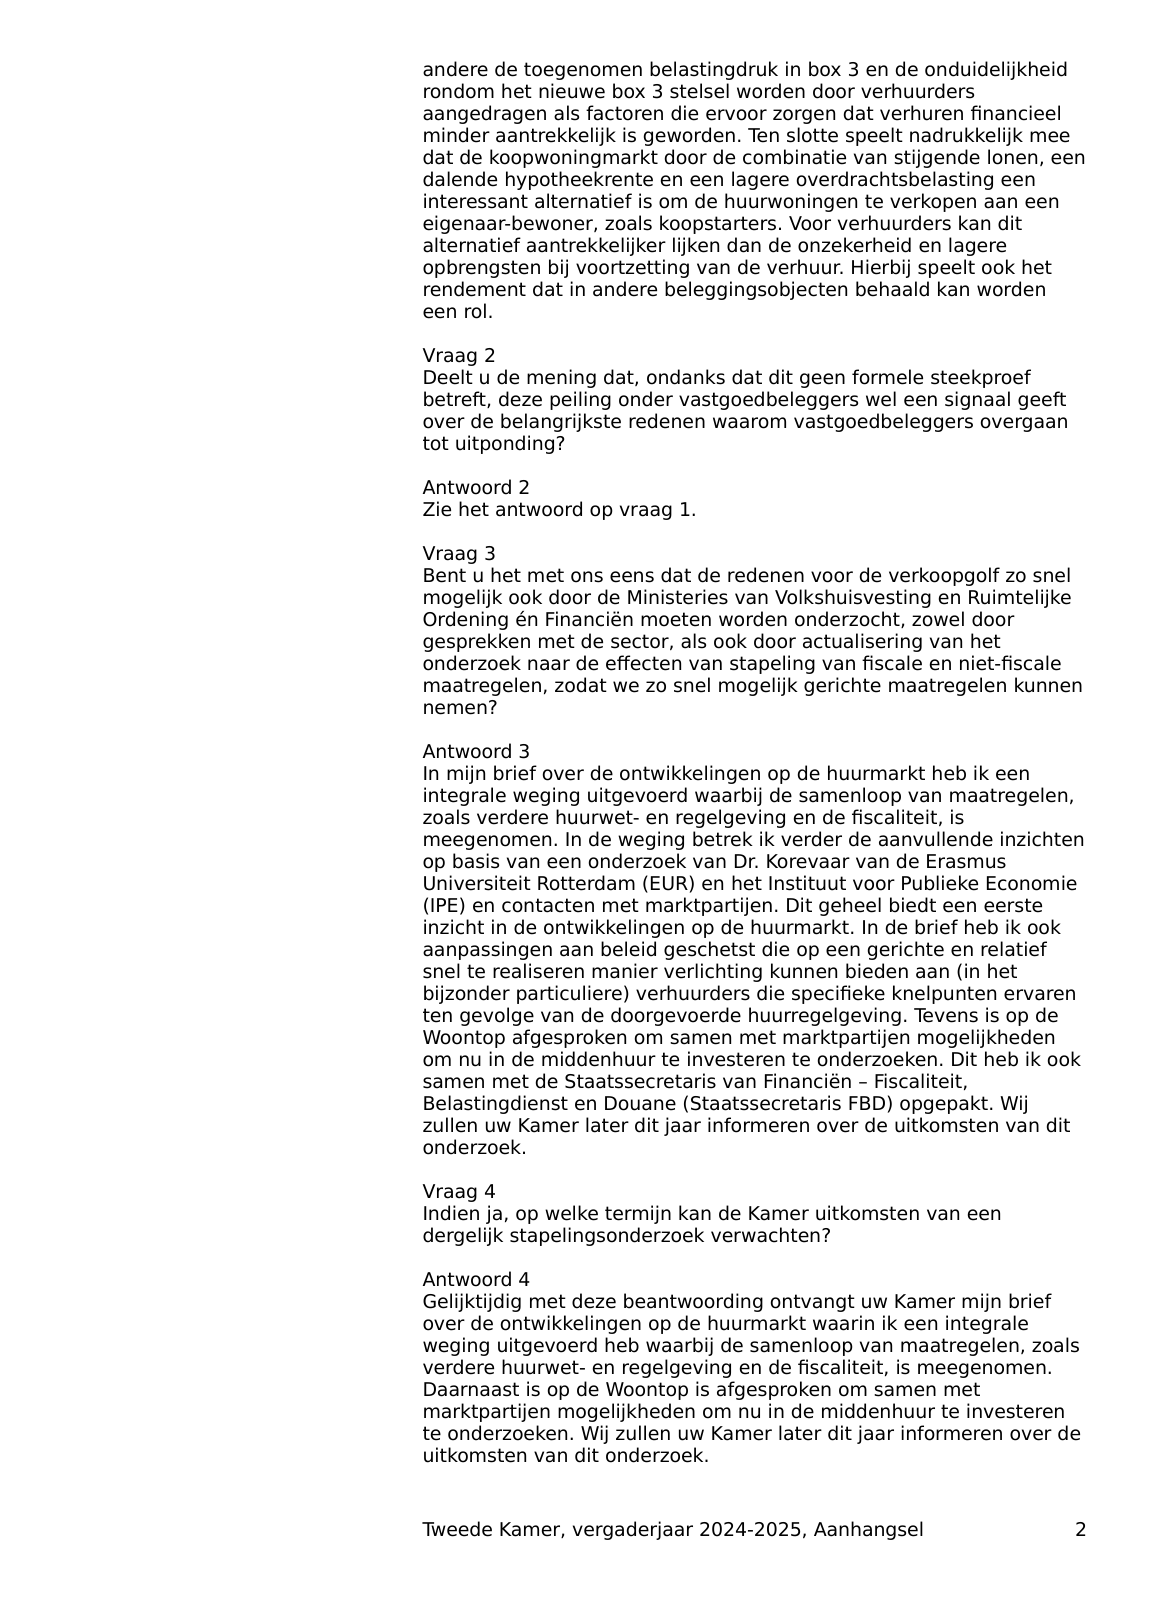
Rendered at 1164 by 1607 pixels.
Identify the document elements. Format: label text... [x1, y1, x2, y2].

text In mijn brief over de ontwikkelingen op de huurmarkt heb ik een integrale weging uitgevoerd waarbij de samenloop van maatregelen, zoals verdere huurwet- en regelgeving en de fiscaliteit, is meegenomen. In de weging betrek ik verder de aanvullende inzichten op basis van een onderzoek van Dr. Korevaar van de Erasmus Universiteit Rotterdam (EUR) en het Instituut voor Publieke Economie (IPE) en contacten met marktpartijen. Dit geheel biedt een eerste inzicht in de ontwikkelingen op de huurmarkt. In de brief heb ik ook aanpassingen aan beleid geschetst die op een gerichte en relatief snel te realiseren manier verlichting kunnen bieden aan (in het bijzonder particuliere) verhuurders die specifieke knelpunten ervaren ten gevolge van de doorgevoerde huurregelgeving. Tevens is op de Woontop afgesproken om samen met marktpartijen mogelijkheden om nu in de middenhuur te investeren te onderzoeken. Dit heb ik ook samen met de Staatssecretaris van Financiën – Fiscaliteit, Belastingdienst en Douane (Staatssecretaris FBD) opgepakt. Wij zullen uw Kamer later dit jaar informeren over de uitkomsten van dit onderzoek. [422, 763, 1087, 1159]
text andere de toegenomen belastingdruk in box 3 en de onduidelijkheid rondom het nieuwe box 3 stelsel worden door verhuurders aangedragen als factoren die ervoor zorgen dat verhuren financieel minder aantrekkelijk is geworden. Ten slotte speelt nadrukkelijk mee dat de koopwoningmarkt door de combinatie van stijgende lonen, een dalende hypotheekrente en een lagere overdrachtsbelasting een interessant alternatief is om de huurwoningen te verkopen aan een eigenaar-bewoner, zoals koopstarters. Voor verhuurders kan dit alternatief aantrekkelijker lijken dan de onzekerheid en lagere opbrengsten bij voortzetting van de verhuur. Hierbij speelt ook het rendement dat in andere beleggingsobjecten behaald kan worden een rol. [422, 59, 1087, 323]
text Vraag 2 [422, 345, 1087, 367]
text Antwoord 4 [422, 1269, 1087, 1291]
text Vraag 3 [422, 543, 1087, 565]
text Zie het antwoord op vraag 1. [422, 499, 1087, 521]
text Antwoord 2 [422, 477, 1087, 499]
text Vraag 4 [422, 1181, 1087, 1203]
text Indien ja, op welke termijn kan de Kamer uitkomsten van een dergelijk stapelingsonderzoek verwachten? [422, 1203, 1087, 1247]
text Bent u het met ons eens dat de redenen voor de verkoopgolf zo snel mogelijk ook door de Ministeries van Volkshuisvesting en Ruimtelijke Ordening én Financiën moeten worden onderzocht, zowel door gesprekken met de sector, als ook door actualisering van het onderzoek naar de effecten van stapeling van fiscale en niet-fiscale maatregelen, zodat we zo snel mogelijk gerichte maatregelen kunnen nemen? [422, 565, 1087, 719]
text Deelt u de mening dat, ondanks dat dit geen formele steekproef betreft, deze peiling onder vastgoedbeleggers wel een signaal geeft over de belangrijkste redenen waarom vastgoedbeleggers overgaan tot uitponding? [422, 367, 1087, 455]
text Gelijktijdig met deze beantwoording ontvangt uw Kamer mijn brief over de ontwikkelingen op de huurmarkt waarin ik een integrale weging uitgevoerd heb waarbij de samenloop van maatregelen, zoals verdere huurwet- en regelgeving en de fiscaliteit, is meegenomen. Daarnaast is op de Woontop is afgesproken om samen met marktpartijen mogelijkheden om nu in de middenhuur te investeren te onderzoeken. Wij zullen uw Kamer later dit jaar informeren over de uitkomsten van dit onderzoek. [422, 1291, 1087, 1467]
text Antwoord 3 [422, 741, 1087, 763]
